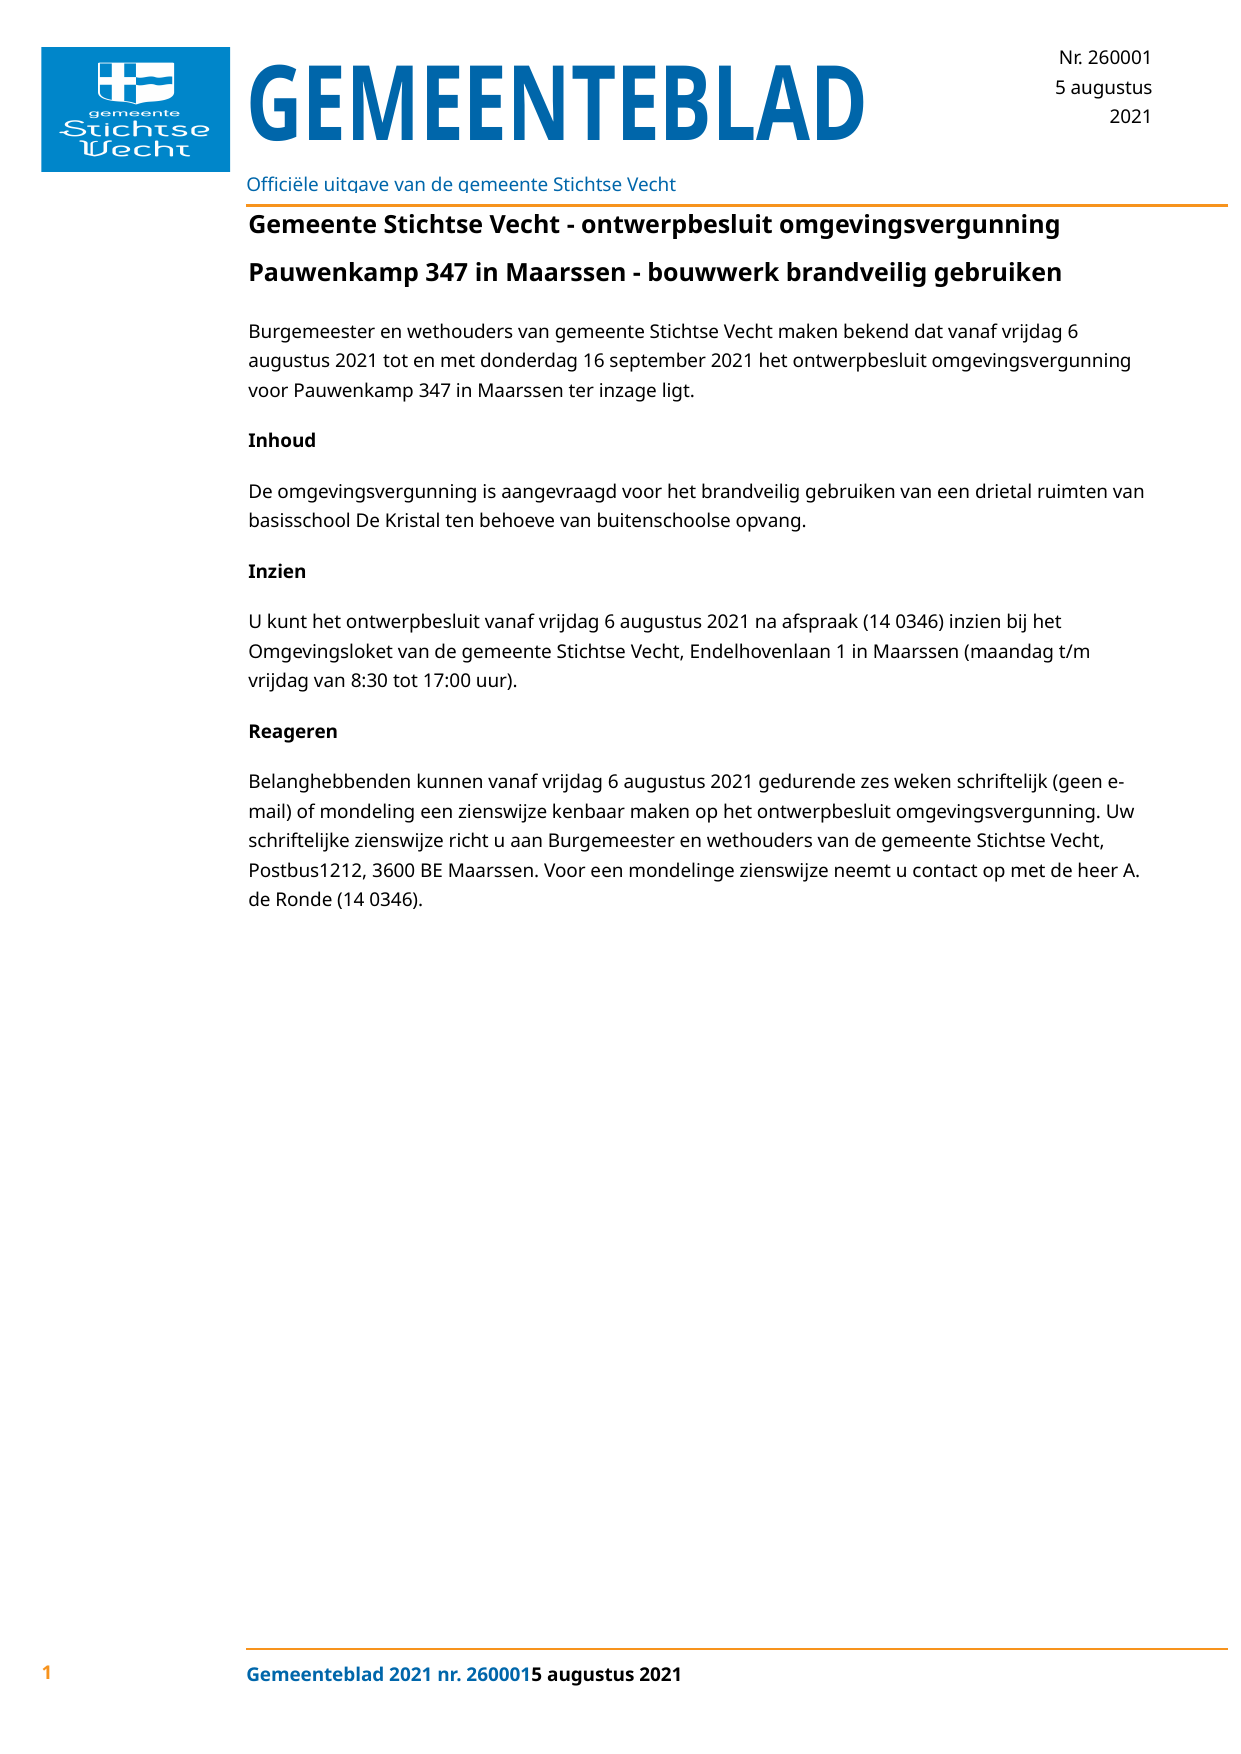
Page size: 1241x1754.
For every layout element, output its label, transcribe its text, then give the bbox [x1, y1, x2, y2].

picture [137, 63, 174, 103]
text Inzien [248, 558, 1152, 584]
text Belanghebbenden kunnen vanaf vrijdag 6 augustus 2021 gedurende zes weken schriftelijk (geen e-mail) of mondeling een zienswijze kenbaar maken op het ontwerpbesluit omgevingsvergunning. Uw schriftelijke zienswijze richt u aan Burgemeester en wethouders van de gemeente Stichtse Vecht, Postbus1212, 3600 BE Maarssen. Voor een mondelinge zienswijze neemt u contact op met de heer A. de Ronde (14 0346). [248, 768, 1152, 912]
text Reageren [248, 718, 1152, 744]
text Gemeente Stichtse Vecht - ontwerpbesluit omgevingsvergunning Pauwenkamp 347 in Maarssen - bouwwerk brandveilig gebruiken [248, 207, 1152, 288]
text Burgemeester en wethouders van gemeente Stichtse Vecht maken bekend dat vanaf vrijdag 6 augustus 2021 tot en met donderdag 16 september 2021 het ontwerpbesluit omgevingsvergunning voor Pauwenkamp 347 in Maarssen ter inzage ligt. [248, 318, 1152, 403]
text Inhoud [248, 427, 1152, 453]
picture [99, 63, 135, 101]
text De omgevingsvergunning is aangevraagd voor het brandveilig gebruiken van een drietal ruimten van basisschool De Kristal ten behoeve van buitenschoolse opvang. [248, 478, 1152, 533]
text U kunt het ontwerpbesluit vanaf vrijdag 6 augustus 2021 na afspraak (14 0346) inzien bij het Omgevingsloket van de gemeente Stichtse Vecht, Endelhovenlaan 1 in Maarssen (maandag t/m vrijdag van 8:30 tot 17:00 uur). [248, 608, 1152, 693]
